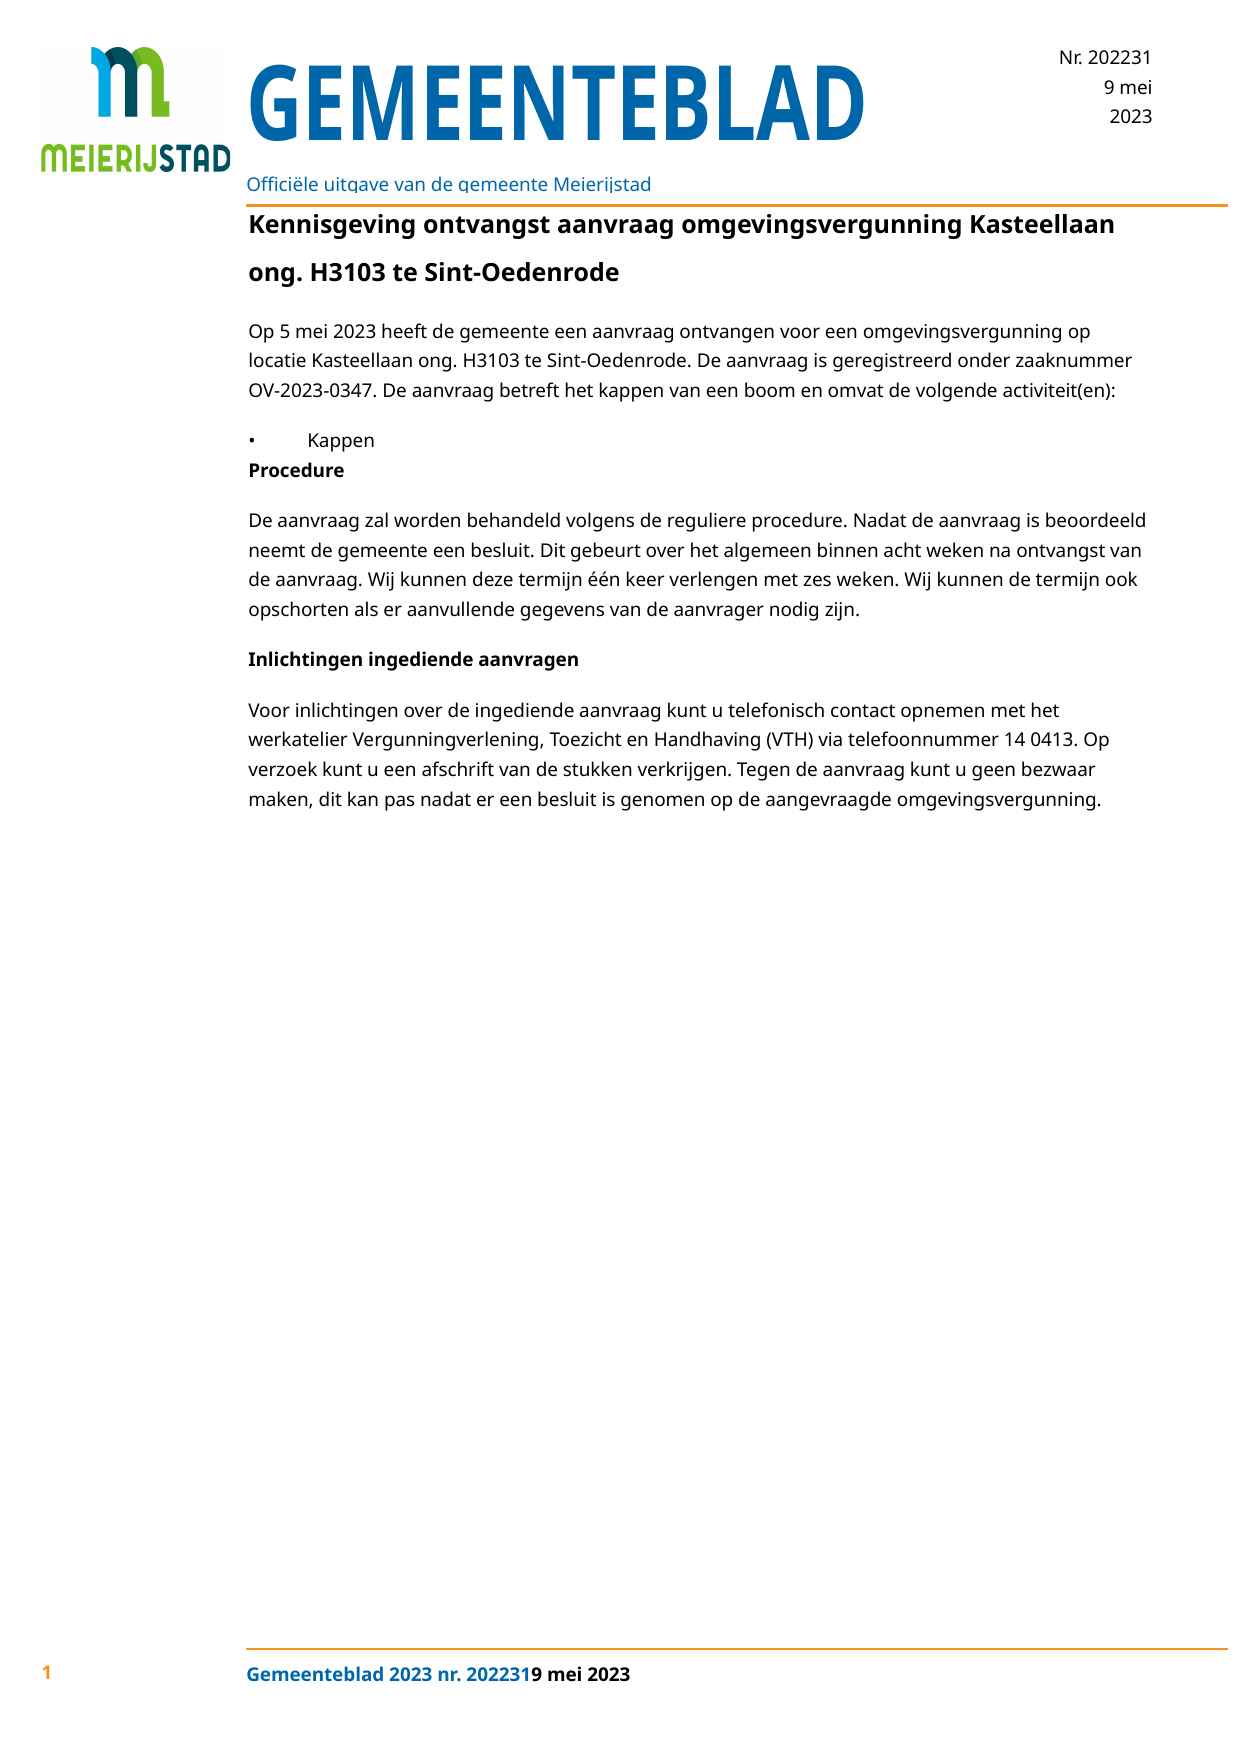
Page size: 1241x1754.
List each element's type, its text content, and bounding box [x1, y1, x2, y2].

text Voor inlichtingen over de ingediende aanvraag kunt u telefonisch contact opnemen met het werkatelier Vergunningverlening, Toezicht en Handhaving (VTH) via telefoonnummer 14 0413. Op verzoek kunt u een afschrift van de stukken verkrijgen. Tegen de aanvraag kunt u geen bezwaar maken, dit kan pas nadat er een besluit is genomen op de aangevraagde omgevingsvergunning. [248, 697, 1152, 812]
text Procedure [248, 457, 1152, 483]
text De aanvraag zal worden behandeld volgens de reguliere procedure. Nadat de aanvraag is beoordeeld neemt de gemeente een besluit. Dit gebeurt over het algemeen binnen acht weken na ontvangst van de aanvraag. Wij kunnen deze termijn één keer verlengen met zes weken. Wij kunnen de termijn ook opschorten als er aanvullende gegevens van de aanvrager nodig zijn. [248, 507, 1152, 622]
list Kappen [248, 427, 1152, 453]
text Op 5 mei 2023 heeft de gemeente een aanvraag ontvangen voor een omgevingsvergunning op locatie Kasteellaan ong. H3103 te Sint-Oedenrode. De aanvraag is geregistreerd onder zaaknummer OV-2023-0347. De aanvraag betreft het kappen van een boom en omvat de volgende activiteit(en): [248, 318, 1152, 403]
picture [41, 47, 231, 172]
text Inlichtingen ingediende aanvragen [248, 647, 1152, 672]
text Kennisgeving ontvangst aanvraag omgevingsvergunning Kasteellaan ong. H3103 te Sint-Oedenrode [248, 207, 1152, 288]
